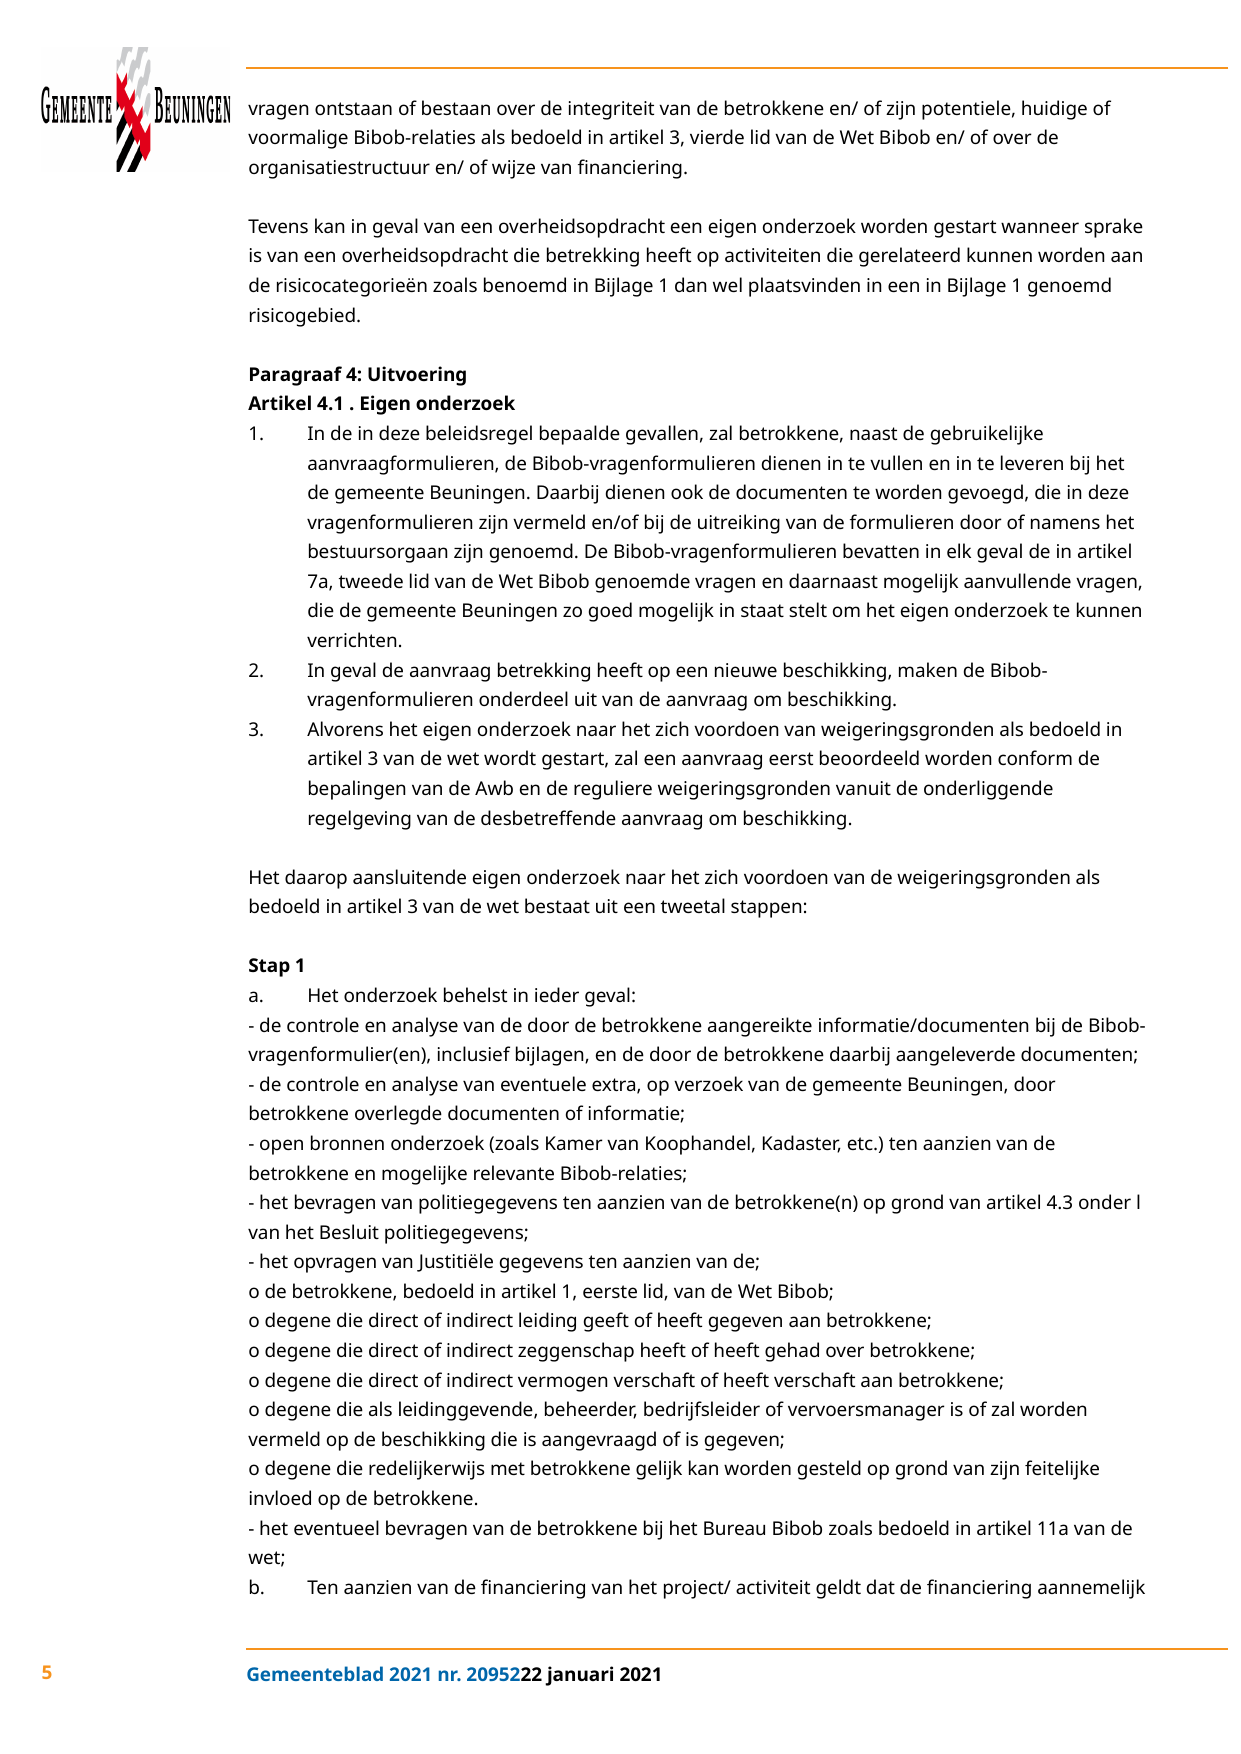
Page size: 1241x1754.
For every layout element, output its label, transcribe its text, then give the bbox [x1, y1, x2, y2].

text - het eventueel bevragen van de betrokkene bij het Bureau Bibob zoals bedoeld in artikel 11a van de wet; [248, 1515, 1152, 1570]
text - het opvragen van Justitiële gegevens ten aanzien van de; [248, 1248, 1152, 1274]
list Ten aanzien van de financiering van het project/ activiteit geldt dat de financiering aannemelijk [248, 1574, 1152, 1600]
text o degene die direct of indirect leiding geeft of heeft gegeven aan betrokkene; [248, 1308, 1152, 1333]
text o degene die redelijkerwijs met betrokkene gelijk kan worden gesteld op grond van zijn feitelijke invloed op de betrokkene. [248, 1456, 1152, 1511]
list In geval de aanvraag betrekking heeft op een nieuwe beschikking, maken de Bibob-vragenformulieren onderdeel uit van de aanvraag om beschikking. [248, 657, 1152, 712]
picture [41, 47, 231, 172]
list Het onderzoek behelst in ieder geval: [248, 982, 1152, 1008]
text Paragraaf 4: Uitvoering [248, 361, 1152, 387]
text Stap 1 [248, 953, 1152, 978]
text o degene die als leidinggevende, beheerder, bedrijfsleider of vervoersmanager is of zal worden vermeld op de beschikking die is aangevraagd of is gegeven; [248, 1396, 1152, 1452]
text - de controle en analyse van eventuele extra, op verzoek van de gemeente Beuningen, door betrokkene overlegde documenten of informatie; [248, 1071, 1152, 1126]
text - open bronnen onderzoek (zoals Kamer van Koophandel, Kadaster, etc.) ten aanzien van de betrokkene en mogelijke relevante Bibob-relaties; [248, 1130, 1152, 1186]
text o de betrokkene, bedoeld in artikel 1, eerste lid, van de Wet Bibob; [248, 1278, 1152, 1304]
text vragen ontstaan of bestaan over de integriteit van de betrokkene en/ of zijn potentiele, huidige of voormalige Bibob-relaties als bedoeld in artikel 3, vierde lid van de Wet Bibob en/ of over de organisatiestructuur en/ of wijze van financiering. [248, 95, 1152, 180]
list Alvorens het eigen onderzoek naar het zich voordoen van weigeringsgronden als bedoeld in artikel 3 van de wet wordt gestart, zal een aanvraag eerst beoordeeld worden conform de bepalingen van de Awb en de reguliere weigeringsgronden vanuit de onderliggende regelgeving van de desbetreffende aanvraag om beschikking. [248, 716, 1152, 831]
text o degene die direct of indirect vermogen verschaft of heeft verschaft aan betrokkene; [248, 1367, 1152, 1393]
text Artikel 4.1 . Eigen onderzoek [248, 391, 1152, 416]
text - de controle en analyse van de door de betrokkene aangereikte informatie/documenten bij de Bibob-vragenformulier(en), inclusief bijlagen, en de door de betrokkene daarbij aangeleverde documenten; [248, 1012, 1152, 1067]
text o degene die direct of indirect zeggenschap heeft of heeft gehad over betrokkene; [248, 1337, 1152, 1363]
text Tevens kan in geval van een overheidsopdracht een eigen onderzoek worden gestart wanneer sprake is van een overheidsopdracht die betrekking heeft op activiteiten die gerelateerd kunnen worden aan de risicocategorieën zoals benoemd in Bijlage 1 dan wel plaatsvinden in een in Bijlage 1 genoemd risicogebied. [248, 213, 1152, 328]
list In de in deze beleidsregel bepaalde gevallen, zal betrokkene, naast de gebruikelijke aanvraagformulieren, de Bibob-vragenformulieren dienen in te vullen en in te leveren bij het de gemeente Beuningen. Daarbij dienen ook de documenten te worden gevoegd, die in deze vragenformulieren zijn vermeld en/of bij de uitreiking van de formulieren door of namens het bestuursorgaan zijn genoemd. De Bibob-vragenformulieren bevatten in elk geval de in artikel 7a, tweede lid van de Wet Bibob genoemde vragen en daarnaast mogelijk aanvullende vragen, die de gemeente Beuningen zo goed mogelijk in staat stelt om het eigen onderzoek te kunnen verrichten. [248, 420, 1152, 653]
text Het daarop aansluitende eigen onderzoek naar het zich voordoen van de weigeringsgronden als bedoeld in artikel 3 van de wet bestaat uit een tweetal stappen: [248, 864, 1152, 919]
text - het bevragen van politiegegevens ten aanzien van de betrokkene(n) op grond van artikel 4.3 onder l van het Besluit politiegegevens; [248, 1189, 1152, 1245]
